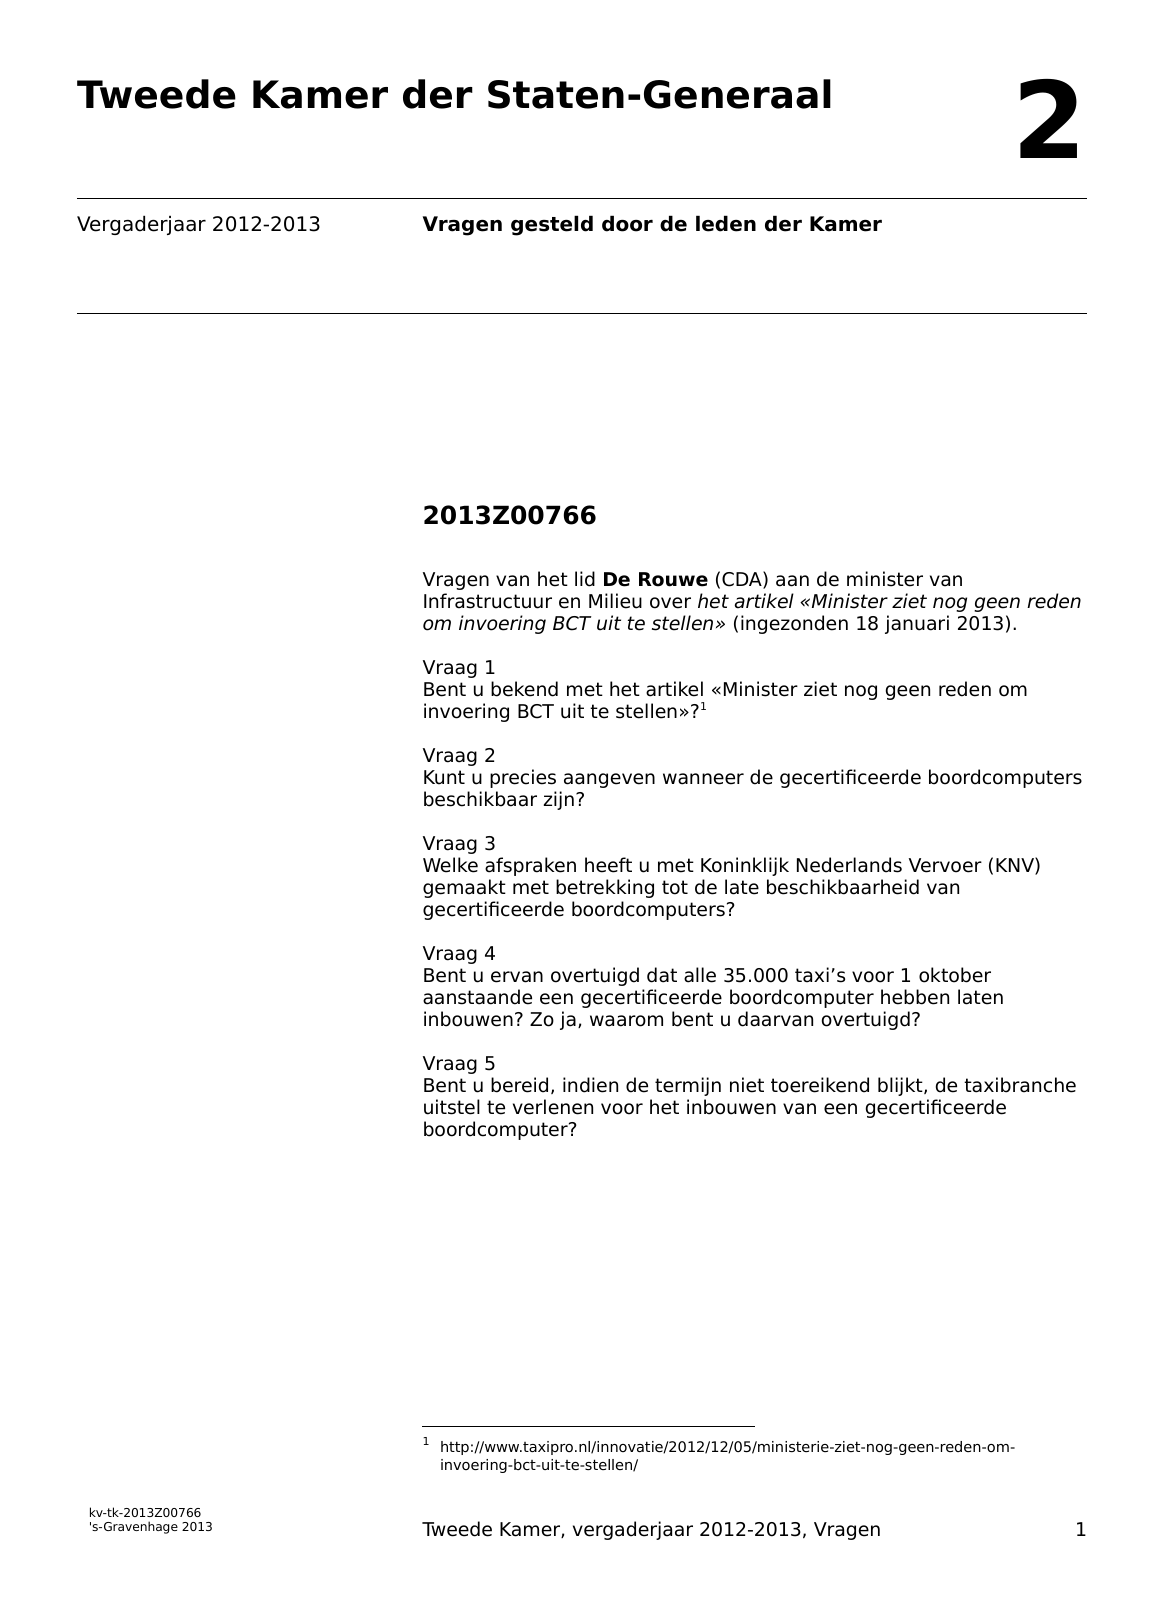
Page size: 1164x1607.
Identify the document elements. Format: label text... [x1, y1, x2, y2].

text Vraag 5 [422, 1053, 1087, 1075]
text Bent u ervan overtuigd dat alle 35.000 taxi’s voor 1 oktober aanstaande een gecertificeerde boordcomputer hebben laten inbouwen? Zo ja, waarom bent u daarvan overtuigd? [422, 965, 1087, 1031]
text Bent u bereid, indien de termijn niet toereikend blijkt, de taxibranche uitstel te verlenen voor het inbouwen van een gecertificeerde boordcomputer? [422, 1075, 1087, 1141]
text Vraag 4 [422, 943, 1087, 965]
text kv-tk-2013Z00766 [88, 1506, 323, 1520]
text Vraag 1 [422, 657, 1087, 679]
text 2013Z00766 [422, 501, 1087, 531]
text http://www.taxipro.nl/innovatie/2012/12/05/ministerie-ziet-nog-geen-reden-om-invoering-bct-uit-te-stellen/ [422, 1435, 1087, 1474]
text Welke afspraken heeft u met Koninklijk Nederlands Vervoer (KNV) gemaakt met betrekking tot de late beschikbaarheid van gecertificeerde boordcomputers? [422, 855, 1087, 921]
table_cell Vragen gesteld door de leden der Kamer [422, 199, 1087, 313]
text Bent u bekend met het artikel «Minister ziet nog geen reden om invoering BCT uit te stellen»? [422, 679, 1087, 723]
table_header Tweede Kamer der Staten-Generaal [77, 59, 886, 198]
table_cell Vergaderjaar 2012-2013 [77, 199, 422, 313]
text Vragen van het lid De Rouwe (CDA) aan de minister van Infrastructuur en Milieu over het artikel «Minister ziet nog geen reden om invoering BCT uit te stellen» (ingezonden 18 januari 2013). [422, 569, 1087, 635]
text Vraag 2 [422, 745, 1087, 767]
text Vraag 3 [422, 833, 1087, 855]
text Kunt u precies aangeven wanneer de gecertificeerde boordcomputers beschikbaar zijn? [422, 767, 1087, 811]
table_header 2 [886, 59, 1087, 198]
text 's-Gravenhage 2013 [88, 1520, 323, 1534]
